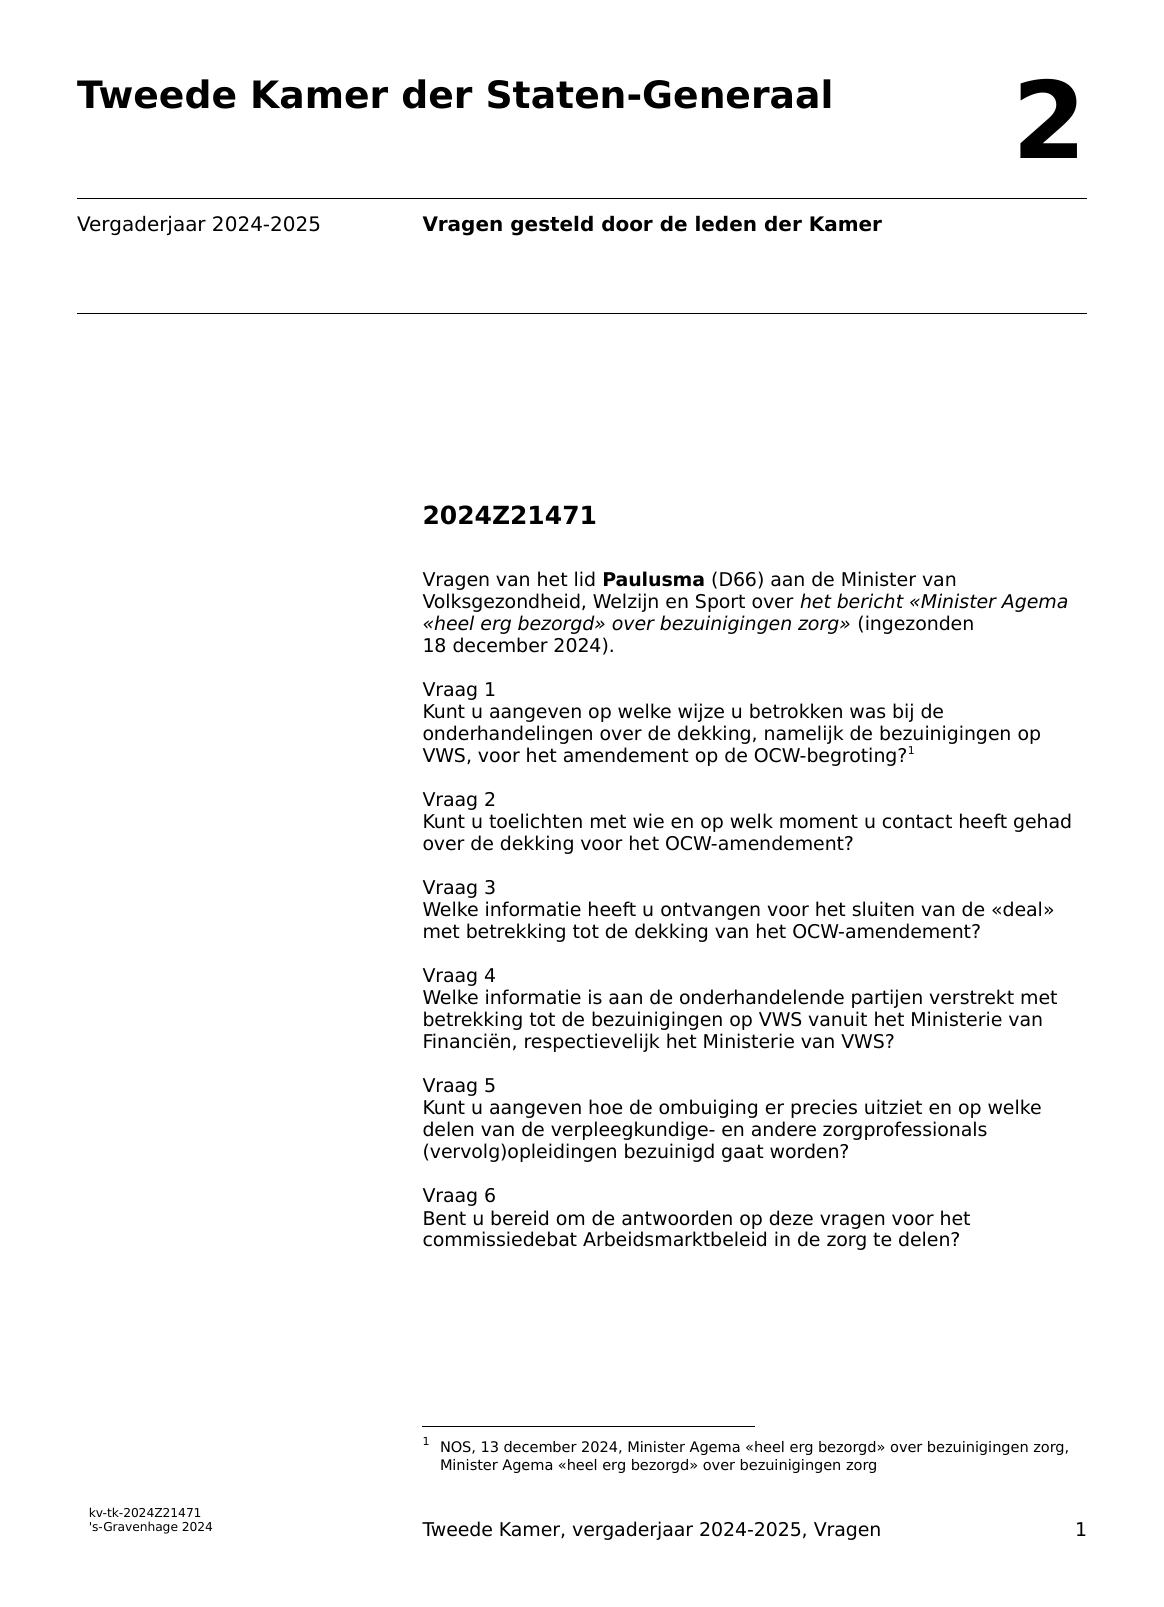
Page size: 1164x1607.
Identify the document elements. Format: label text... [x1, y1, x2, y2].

text 's-Gravenhage 2024 [88, 1520, 323, 1534]
text Kunt u aangeven op welke wijze u betrokken was bij de onderhandelingen over de dekking, namelijk de bezuinigingen op VWS, voor het amendement op de OCW-begroting? [422, 701, 1087, 767]
text Welke informatie is aan de onderhandelende partijen verstrekt met betrekking tot de bezuinigingen op VWS vanuit het Ministerie van Financiën, respectievelijk het Ministerie van VWS? [422, 987, 1087, 1053]
text Vraag 6 [422, 1185, 1087, 1207]
table_cell Vergaderjaar 2024-2025 [77, 199, 422, 313]
text Bent u bereid om de antwoorden op deze vragen voor het commissiedebat Arbeidsmarktbeleid in de zorg te delen? [422, 1207, 1087, 1251]
text Welke informatie heeft u ontvangen voor het sluiten van de «deal» met betrekking tot de dekking van het OCW-amendement? [422, 899, 1087, 943]
text Kunt u aangeven hoe de ombuiging er precies uitziet en op welke delen van de verpleegkundige- en andere zorgprofessionals (vervolg)opleidingen bezuinigd gaat worden? [422, 1097, 1087, 1163]
text kv-tk-2024Z21471 [88, 1506, 323, 1520]
text Vraag 5 [422, 1075, 1087, 1097]
text Vraag 2 [422, 789, 1087, 811]
text NOS, 13 december 2024, Minister Agema «heel erg bezorgd» over bezuinigingen zorg, Minister Agema «heel erg bezorgd» over bezuinigingen zorg [422, 1435, 1087, 1474]
table_header Tweede Kamer der Staten-Generaal [77, 59, 886, 198]
text Vraag 4 [422, 965, 1087, 987]
text Vraag 1 [422, 679, 1087, 701]
text 2024Z21471 [422, 501, 1087, 531]
table_cell Vragen gesteld door de leden der Kamer [422, 199, 1087, 313]
table_header 2 [886, 59, 1087, 198]
text Vraag 3 [422, 877, 1087, 899]
text Kunt u toelichten met wie en op welk moment u contact heeft gehad over de dekking voor het OCW-amendement? [422, 811, 1087, 855]
text Vragen van het lid Paulusma (D66) aan de Minister van Volksgezondheid, Welzijn en Sport over het bericht «Minister Agema «heel erg bezorgd» over bezuinigingen zorg» (ingezonden 18 december 2024). [422, 569, 1087, 657]
